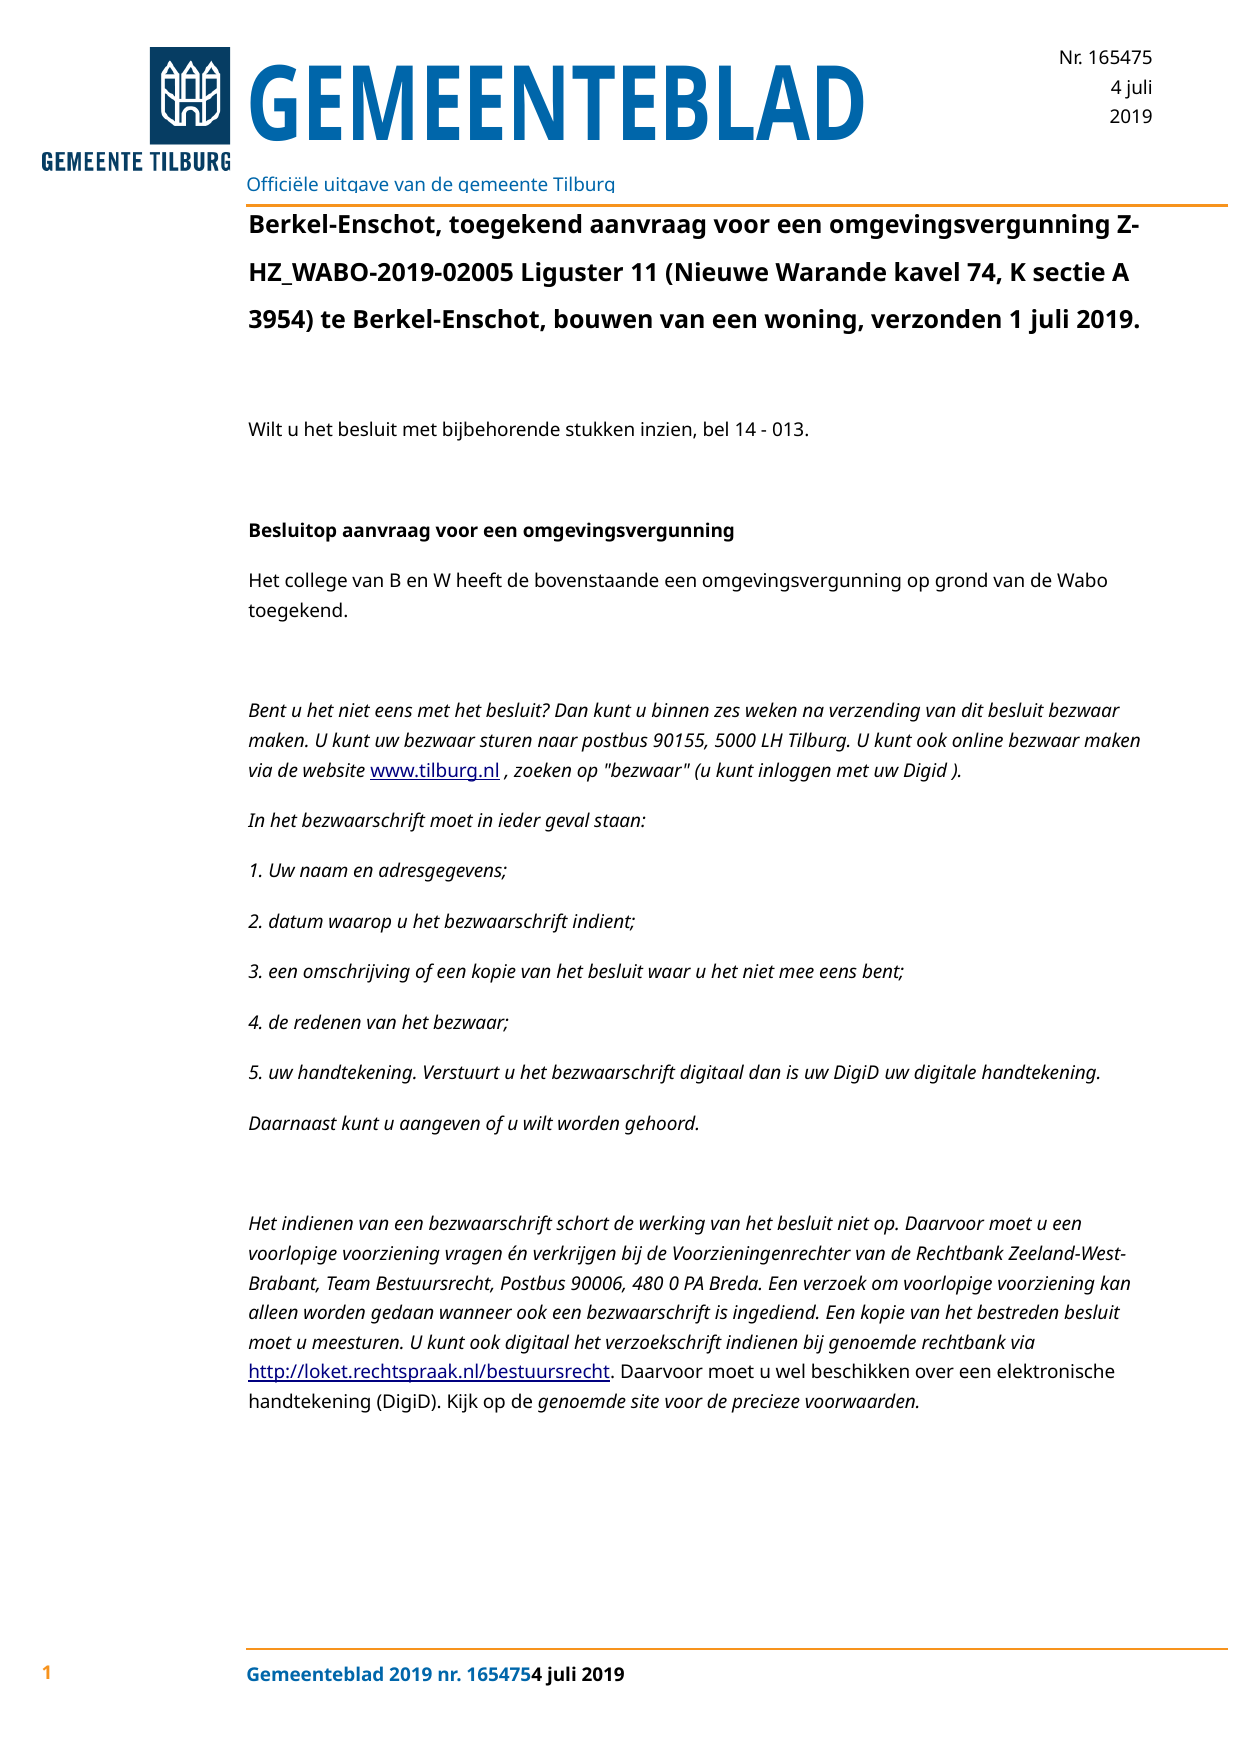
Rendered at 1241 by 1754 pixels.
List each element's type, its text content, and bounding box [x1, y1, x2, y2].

text Berkel-Enschot, toegekend aanvraag voor een omgevingsvergunning Z-HZ_WABO-2019-02005 Liguster 11 (Nieuwe Warande kavel 74, K sectie A 3954) te Berkel-Enschot, bouwen van een woning, verzonden 1 juli 2019. [248, 207, 1152, 336]
text Wilt u het besluit met bijbehorende stukken inzien, bel 14 - 013. [248, 416, 1152, 442]
text 2. datum waarop u het bezwaarschrift indient; [248, 908, 1152, 934]
text Bent u het niet eens met het besluit? Dan kunt u binnen zes weken na verzending van dit besluit bezwaar maken. U kunt uw bezwaar sturen naar postbus 90155, 5000 LH Tilburg. U kunt ook online bezwaar maken via de website www.tilburg.nl , zoeken op "bezwaar" (u kunt inloggen met uw Digid ). [248, 698, 1152, 782]
text Daarnaast kunt u aangeven of u wilt worden gehoord. [248, 1110, 1152, 1135]
text Besluitop aanvraag voor een omgevingsvergunning [248, 517, 1152, 542]
text 5. uw handtekening. Verstuurt u het bezwaarschrift digitaal dan is uw DigiD uw digitale handtekening. [248, 1059, 1152, 1085]
text Het indienen van een bezwaarschrift schort de werking van het besluit niet op. Daarvoor moet u een voorlopige voorziening vragen én verkrijgen bij de Voorzieningenrechter van de Rechtbank Zeeland-West-Brabant, Team Bestuursrecht, Postbus 90006, 480 0 PA Breda. Een verzoek om voorlopige voorziening kan alleen worden gedaan wanneer ook een bezwaarschrift is ingediend. Een kopie van het bestreden besluit moet u meesturen. U kunt ook digitaal het verzoekschrift indienen bij genoemde rechtbank via http://loket.rechtspraak.nl/bestuursrecht. Daarvoor moet u wel beschikken over een elektronische handtekening (DigiD). Kijk op de genoemde site voor de precieze voorwaarden. [248, 1211, 1152, 1414]
text In het bezwaarschrift moet in ieder geval staan: [248, 807, 1152, 833]
picture [41, 47, 231, 172]
text 4. de redenen van het bezwaar; [248, 1009, 1152, 1034]
text 1. Uw naam en adresgegevens; [248, 858, 1152, 883]
text 3. een omschrijving of een kopie van het besluit waar u het niet mee eens bent; [248, 958, 1152, 984]
text Het college van B en W heeft de bovenstaande een omgevingsvergunning op grond van de Wabo toegekend. [248, 567, 1152, 622]
